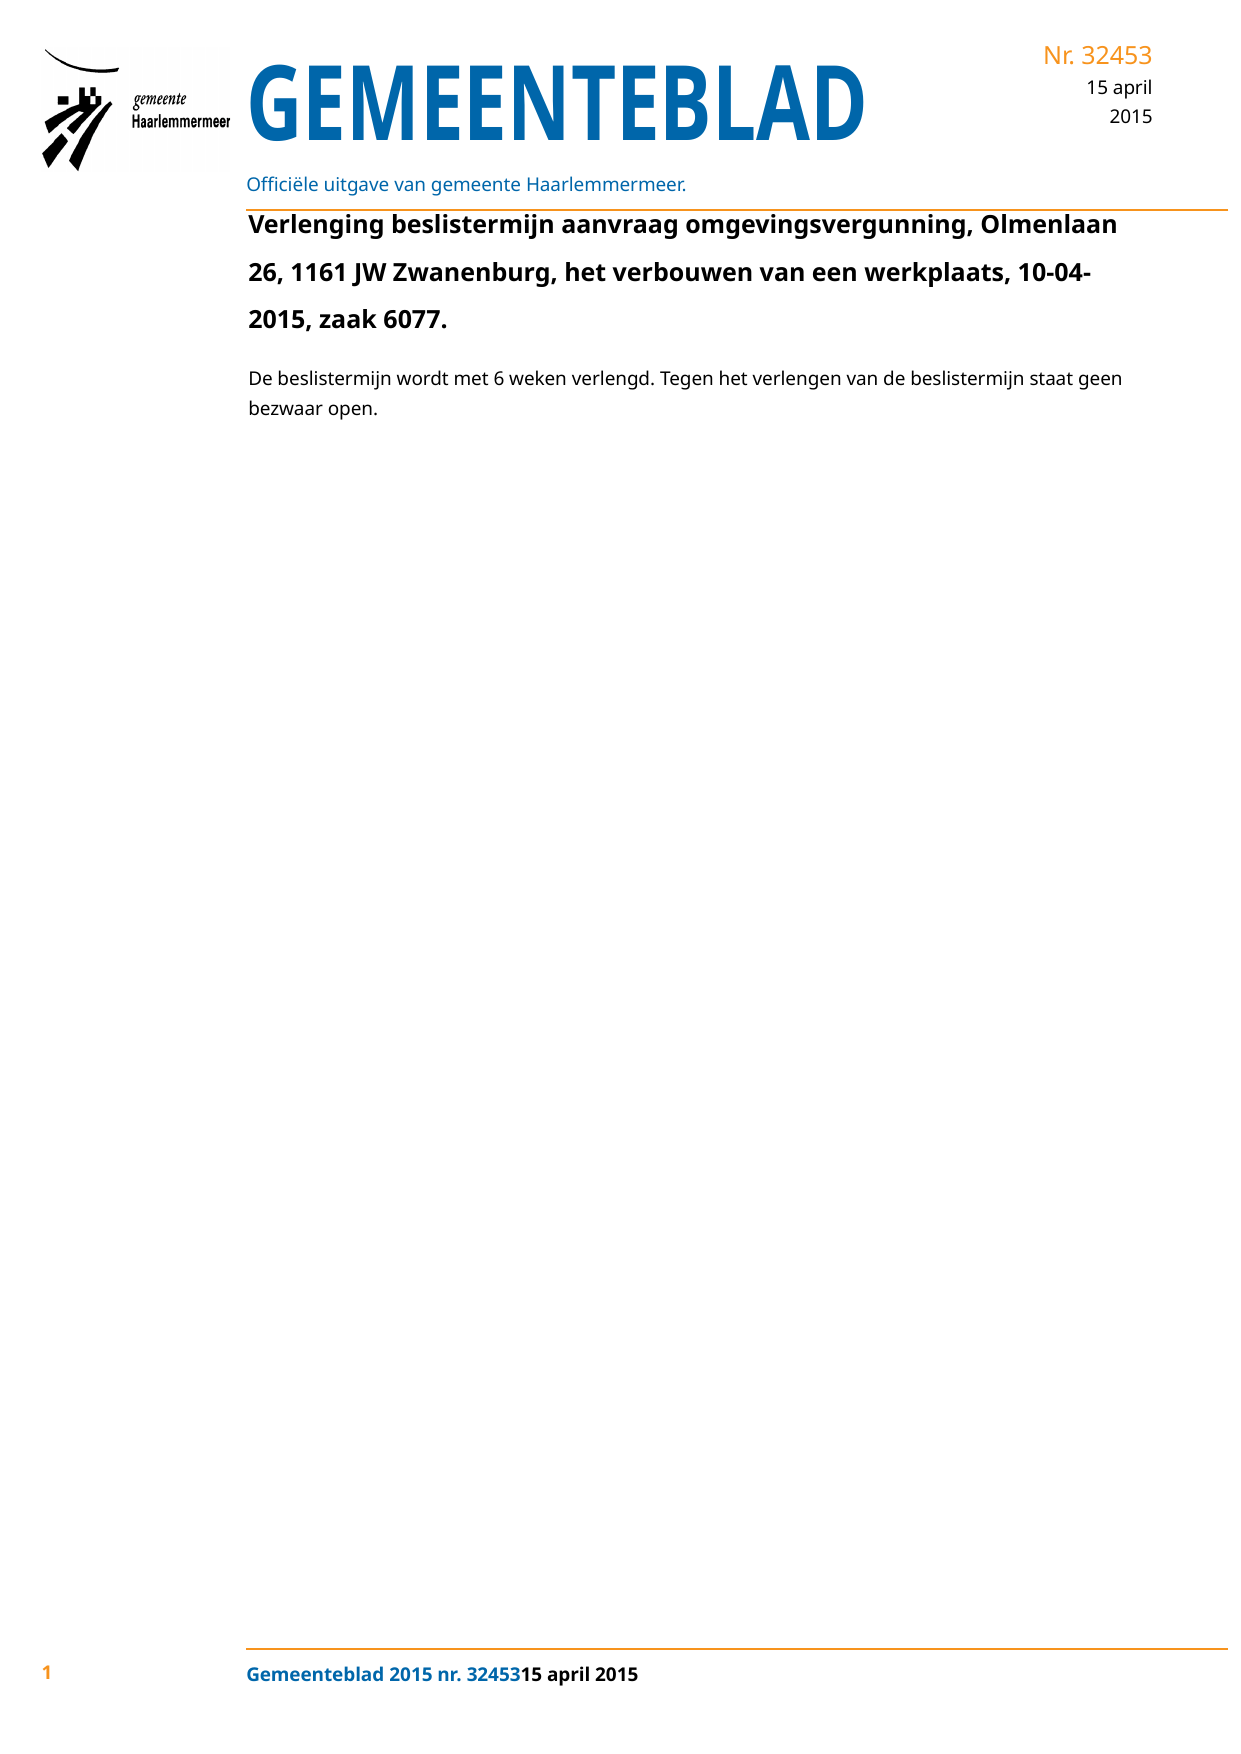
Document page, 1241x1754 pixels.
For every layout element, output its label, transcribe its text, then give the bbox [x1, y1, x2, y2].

text De beslistermijn wordt met 6 weken verlengd. Tegen het verlengen van de beslistermijn staat geen bezwaar open. [248, 366, 1152, 421]
picture [41, 47, 231, 172]
text Verlenging beslistermijn aanvraag omgevingsvergunning, Olmenlaan 26, 1161 JW Zwanenburg, het verbouwen van een werkplaats, 10-04-2015, zaak 6077. [248, 211, 1152, 336]
